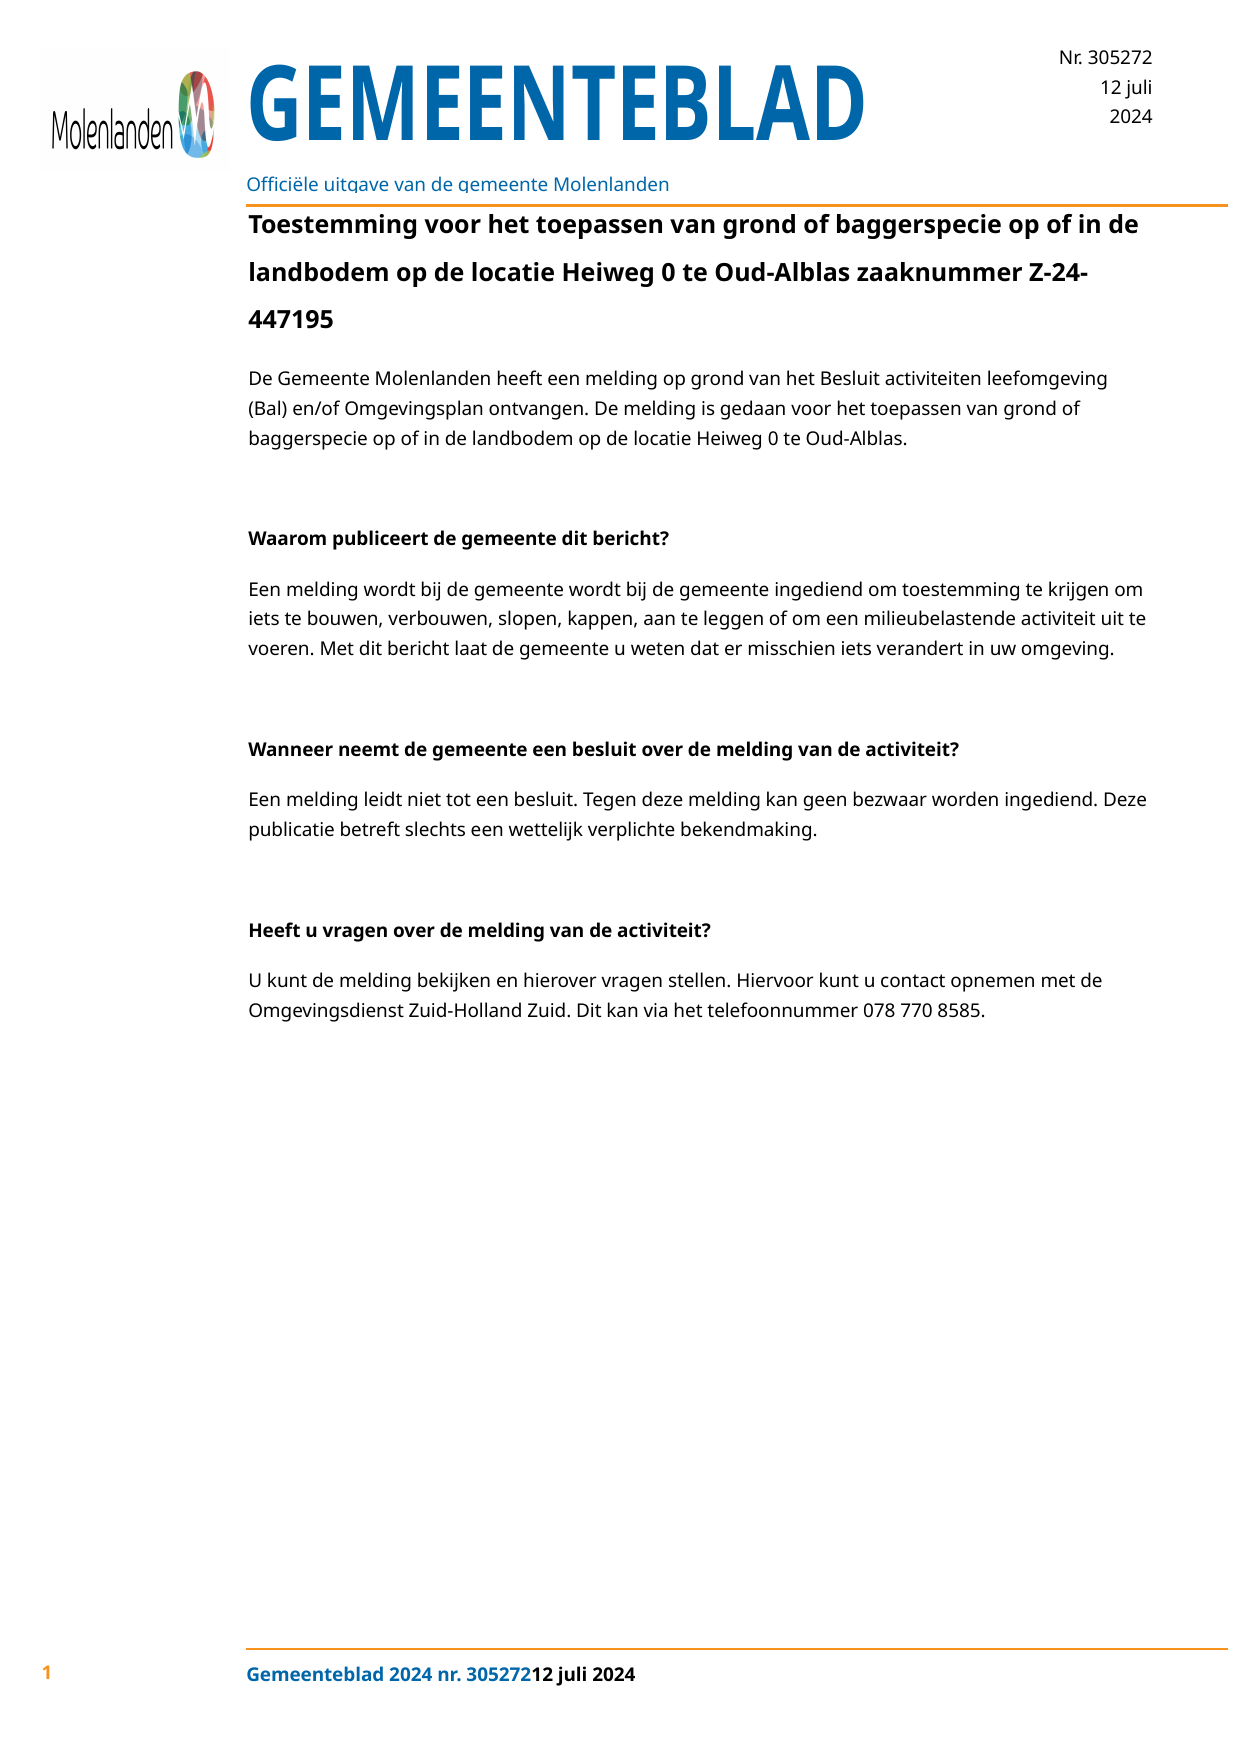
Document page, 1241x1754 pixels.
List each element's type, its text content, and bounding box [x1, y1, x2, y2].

text Wanneer neemt de gemeente een besluit over de melding van de activiteit? [248, 736, 1152, 762]
text De Gemeente Molenlanden heeft een melding op grond van het Besluit activiteiten leefomgeving (Bal) en/of Omgevingsplan ontvangen. De melding is gedaan voor het toepassen van grond of baggerspecie op of in de landbodem op de locatie Heiweg 0 te Oud-Alblas. [248, 366, 1152, 450]
text Een melding leidt niet tot een besluit. Tegen deze melding kan geen bezwaar worden ingediend. Deze publicatie betreft slechts een wettelijk verplichte bekendmaking. [248, 786, 1152, 842]
text Een melding wordt bij de gemeente wordt bij de gemeente ingediend om toestemming te krijgen om iets te bouwen, verbouwen, slopen, kappen, aan te leggen of om een milieubelastende activiteit uit te voeren. Met dit bericht laat de gemeente u weten dat er misschien iets verandert in uw omgeving. [248, 576, 1152, 661]
text Waarom publiceert de gemeente dit bericht? [248, 526, 1152, 551]
text U kunt de melding bekijken en hierover vragen stellen. Hiervoor kunt u contact opnemen met de Omgevingsdienst Zuid-Holland Zuid. Dit kan via het telefoonnummer 078 770 8585. [248, 967, 1152, 1022]
text Heeft u vragen over de melding van de activiteit? [248, 917, 1152, 942]
text Toestemming voor het toepassen van grond of baggerspecie op of in de landbodem op de locatie Heiweg 0 te Oud-Alblas zaaknummer Z-24-447195 [248, 207, 1152, 336]
picture [41, 47, 231, 172]
